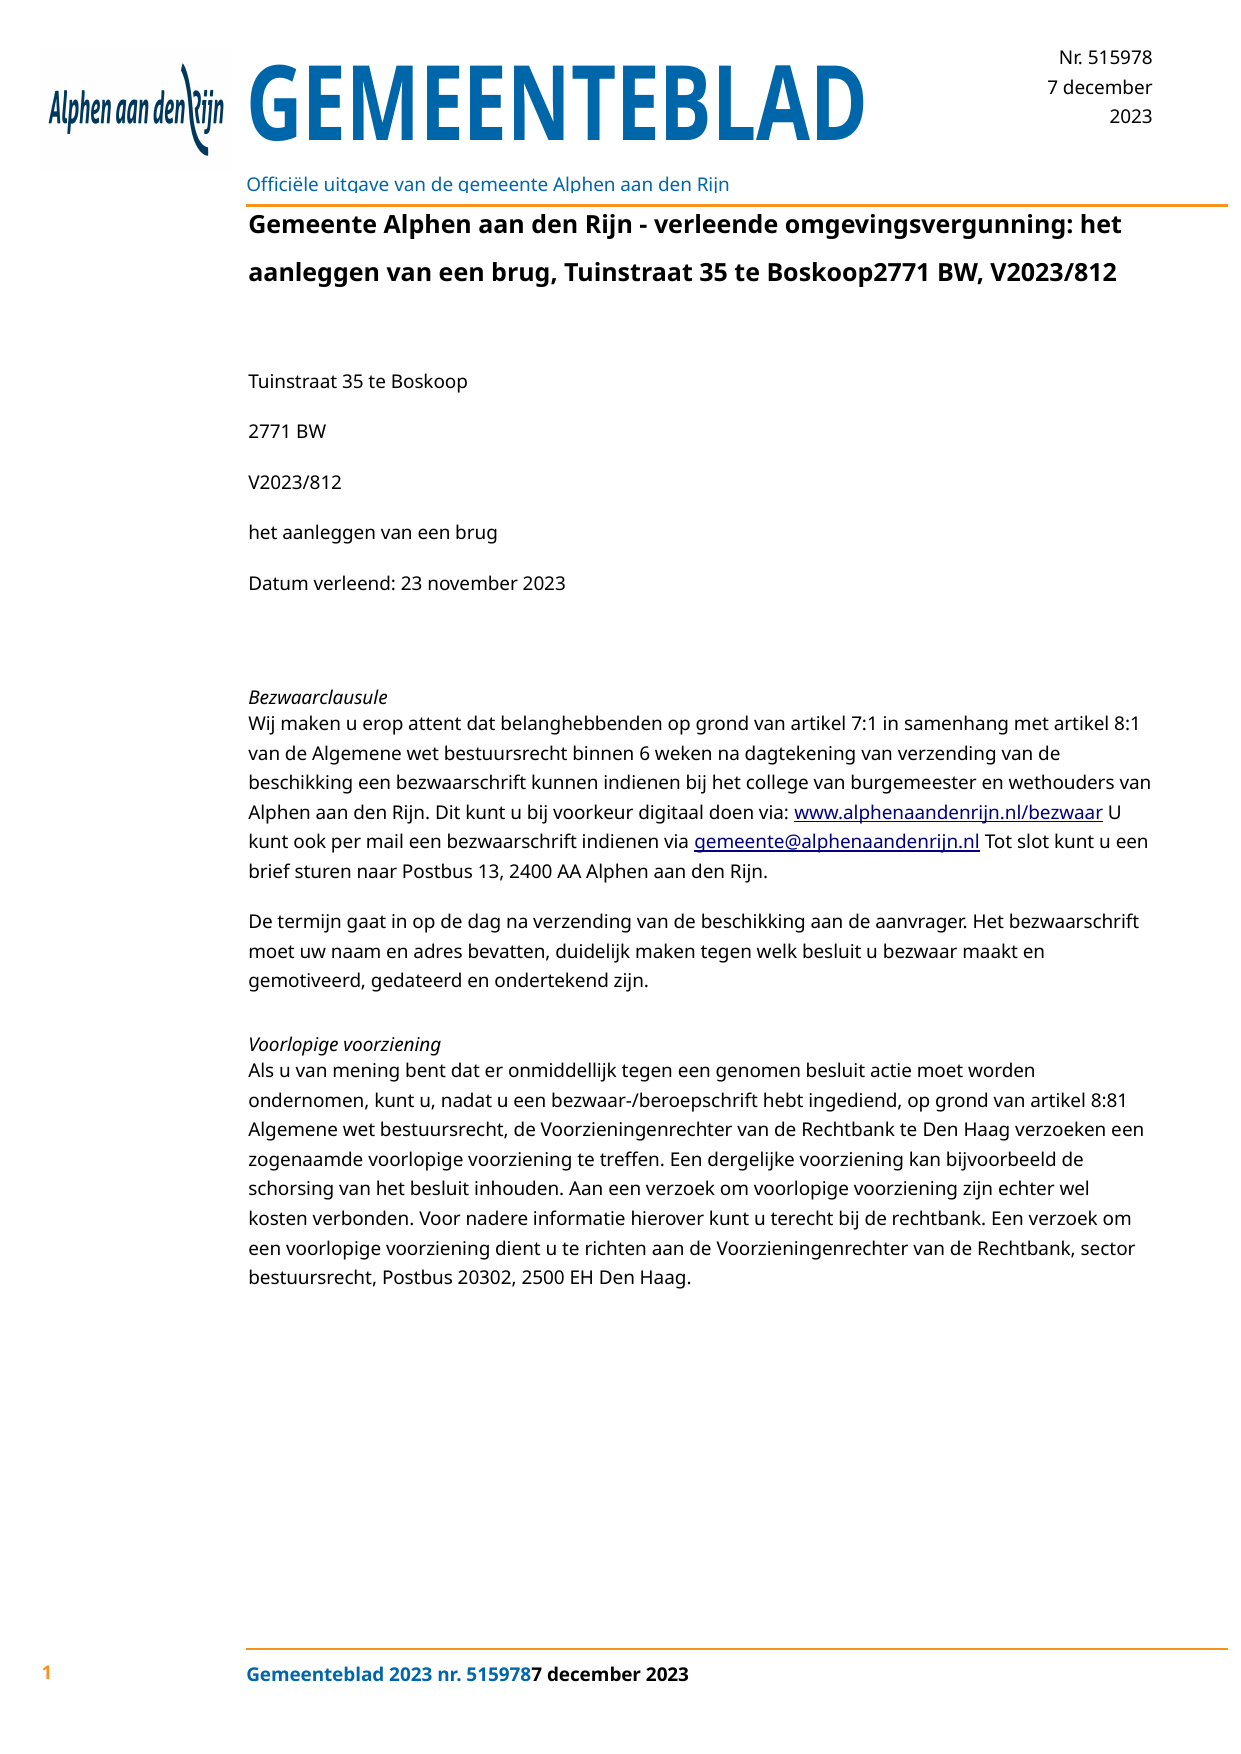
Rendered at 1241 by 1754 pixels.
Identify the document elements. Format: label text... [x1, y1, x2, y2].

text het aanleggen van een brug [248, 519, 1152, 545]
text Bezwaarclausule [248, 684, 1152, 710]
text 2771 BW [248, 419, 1152, 444]
text Wij maken u erop attent dat belanghebbenden op grond van artikel 7:1 in samenhang met artikel 8:1 van de Algemene wet bestuursrecht binnen 6 weken na dagtekening van verzending van de beschikking een bezwaarschrift kunnen indienen bij het college van burgemeester en wethouders van Alphen aan den Rijn. Dit kunt u bij voorkeur digitaal doen via: www.alphenaandenrijn.nl/bezwaar U kunt ook per mail een bezwaarschrift indienen via gemeente@alphenaandenrijn.nl Tot slot kunt u een brief sturen naar Postbus 13, 2400 AA Alphen aan den Rijn. [248, 710, 1152, 884]
text V2023/812 [248, 469, 1152, 495]
text Gemeente Alphen aan den Rijn - verleende omgevingsvergunning: het aanleggen van een brug, Tuinstraat 35 te Boskoop2771 BW, V2023/812 [248, 207, 1152, 288]
text Tuinstraat 35 te Boskoop [248, 368, 1152, 394]
text Voorlopige voorziening [248, 1032, 1152, 1057]
text Als u van mening bent dat er onmiddellijk tegen een genomen besluit actie moet worden ondernomen, kunt u, nadat u een bezwaar-/beroepschrift hebt ingediend, op grond van artikel 8:81 Algemene wet bestuursrecht, de Voorzieningenrechter van de Rechtbank te Den Haag verzoeken een zogenaamde voorlopige voorziening te treffen. Een dergelijke voorziening kan bijvoorbeeld de schorsing van het besluit inhouden. Aan een verzoek om voorlopige voorziening zijn echter wel kosten verbonden. Voor nadere informatie hierover kunt u terecht bij de rechtbank. Een verzoek om een voorlopige voorziening dient u te richten aan de Voorzieningenrechter van de Rechtbank, sector bestuursrecht, Postbus 20302, 2500 EH Den Haag. [248, 1057, 1152, 1290]
text Datum verleend: 23 november 2023 [248, 570, 1152, 596]
text De termijn gaat in op de dag na verzending van de beschikking aan de aanvrager. Het bezwaarschrift moet uw naam en adres bevatten, duidelijk maken tegen welk besluit u bezwaar maakt en gemotiveerd, gedateerd en ondertekend zijn. [248, 908, 1152, 993]
picture [41, 47, 231, 172]
